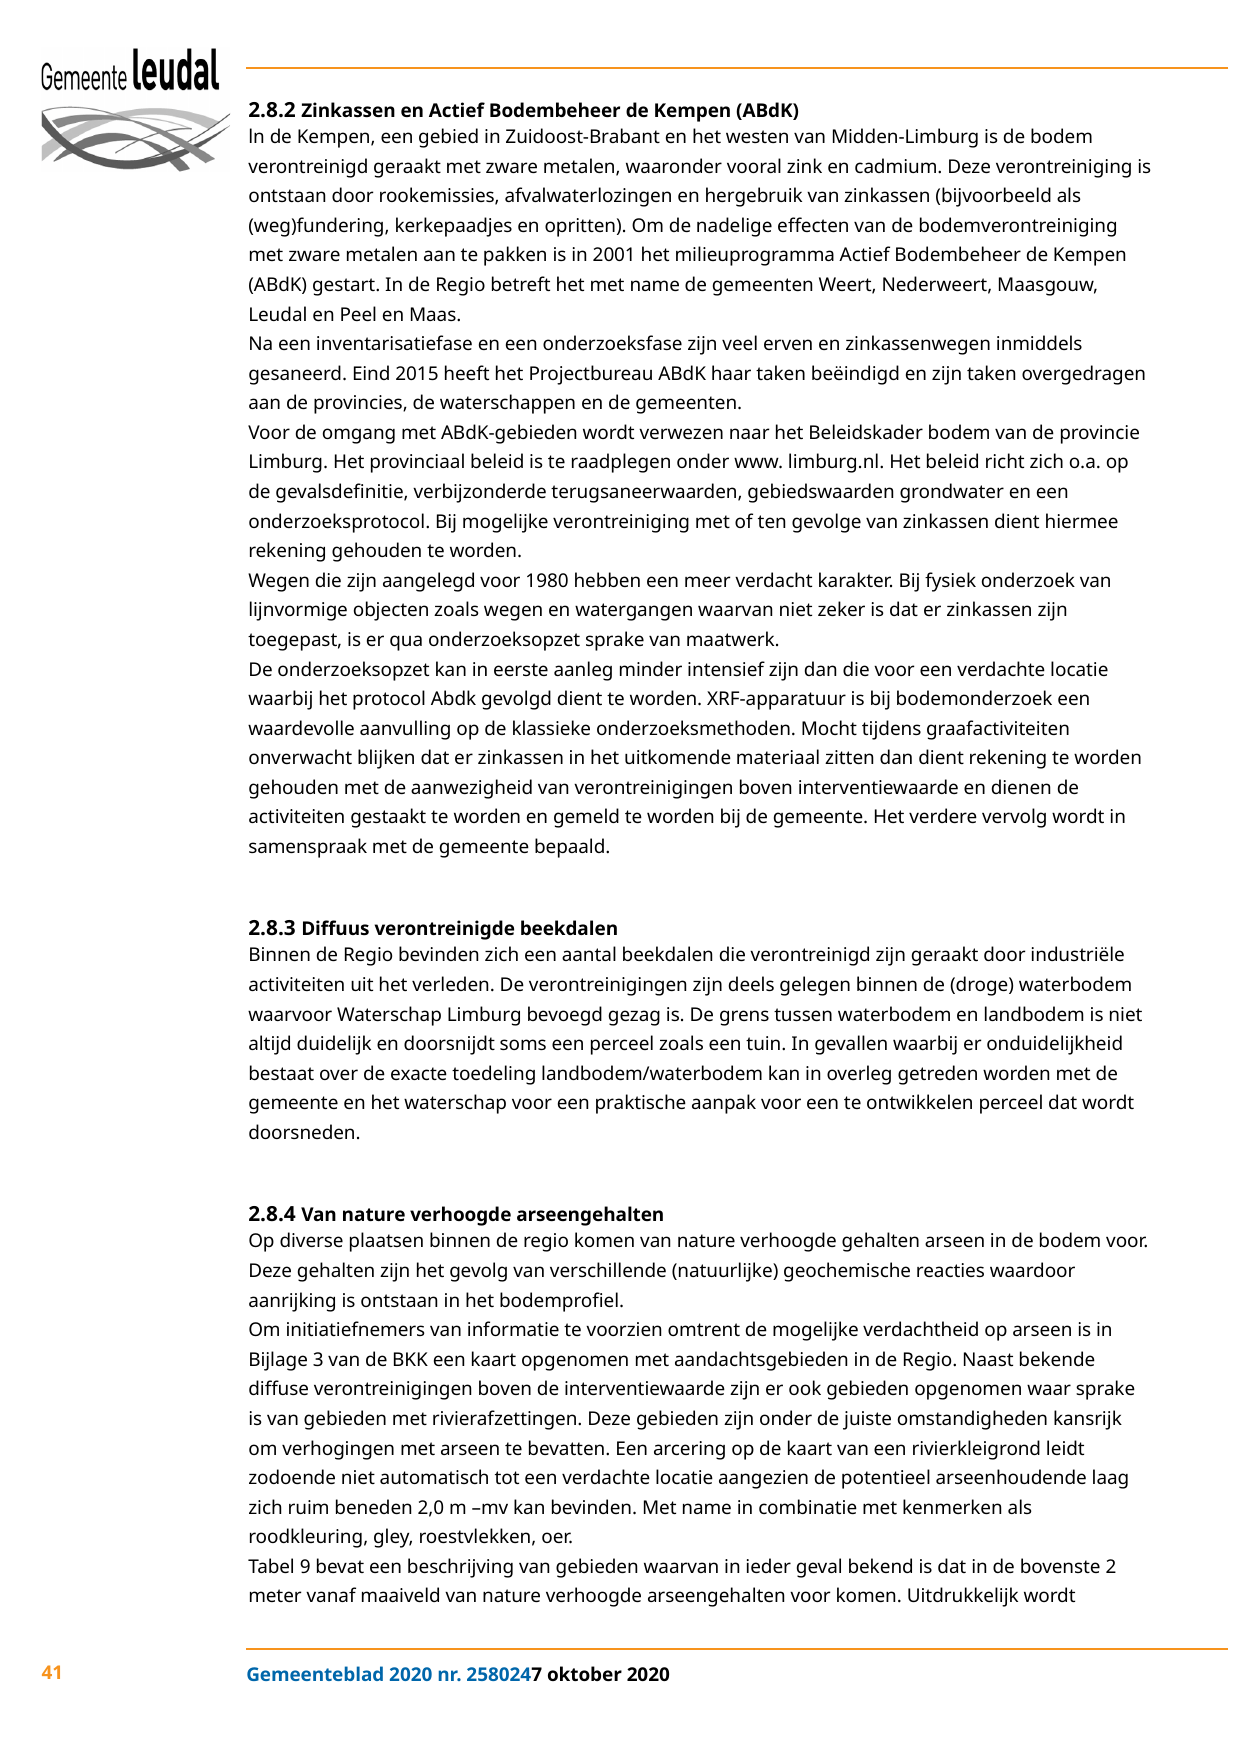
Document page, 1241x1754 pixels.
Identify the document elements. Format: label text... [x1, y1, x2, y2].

text Tabel 9 bevat een beschrijving van gebieden waarvan in ieder geval bekend is dat in de bovenste 2 meter vanaf maaiveld van nature verhoogde arseengehalten voor komen. Uitdrukkelijk wordt [248, 1553, 1152, 1608]
text Om initiatiefnemers van informatie te voorzien omtrent de mogelijke verdachtheid op arseen is in Bijlage 3 van de BKK een kaart opgenomen met aandachtsgebieden in de Regio. Naast bekende diffuse verontreinigingen boven de interventiewaarde zijn er ook gebieden opgenomen waar sprake is van gebieden met rivierafzettingen. Deze gebieden zijn onder de juiste omstandigheden kansrijk om verhogingen met arseen te bevatten. Een arcering op de kaart van een rivierkleigrond leidt zodoende niet automatisch tot een verdachte locatie aangezien de potentieel arseenhoudende laag zich ruim beneden 2,0 m –mv kan bevinden. Met name in combinatie met kenmerken als roodkleuring, gley, roestvlekken, oer. [248, 1316, 1152, 1549]
picture [41, 47, 231, 172]
text ln de Kempen, een gebied in Zuidoost-Brabant en het westen van Midden-Limburg is de bodem verontreinigd geraakt met zware metalen, waaronder vooral zink en cadmium. Deze verontreiniging is ontstaan door rookemissies, afvalwaterlozingen en hergebruik van zinkassen (bijvoorbeeld als (weg)fundering, kerkepaadjes en opritten). Om de nadelige effecten van de bodemverontreiniging met zware metalen aan te pakken is in 2001 het milieuprogramma Actief Bodembeheer de Kempen (ABdK) gestart. In de Regio betreft het met name de gemeenten Weert, Nederweert, Maasgouw, Leudal en Peel en Maas. [248, 123, 1152, 326]
text Na een inventarisatiefase en een onderzoeksfase zijn veel erven en zinkassenwegen inmiddels gesaneerd. Eind 2015 heeft het Projectbureau ABdK haar taken beëindigd en zijn taken overgedragen aan de provincies, de waterschappen en de gemeenten. [248, 330, 1152, 415]
text 2.8.3 Diffuus verontreinigde beekdalen [248, 913, 1152, 942]
text Wegen die zijn aangelegd voor 1980 hebben een meer verdacht karakter. Bij fysiek onderzoek van lijnvormige objecten zoals wegen en watergangen waarvan niet zeker is dat er zinkassen zijn toegepast, is er qua onderzoeksopzet sprake van maatwerk. [248, 567, 1152, 652]
text De onderzoeksopzet kan in eerste aanleg minder intensief zijn dan die voor een verdachte locatie waarbij het protocol Abdk gevolgd dient te worden. XRF-apparatuur is bij bodemonderzoek een waardevolle aanvulling op de klassieke onderzoeksmethoden. Mocht tijdens graafactiviteiten onverwacht blijken dat er zinkassen in het uitkomende materiaal zitten dan dient rekening te worden gehouden met de aanwezigheid van verontreinigingen boven interventiewaarde en dienen de activiteiten gestaakt te worden en gemeld te worden bij de gemeente. Het verdere vervolg wordt in samenspraak met de gemeente bepaald. [248, 656, 1152, 859]
text Op diverse plaatsen binnen de regio komen van nature verhoogde gehalten arseen in de bodem voor. Deze gehalten zijn het gevolg van verschillende (natuurlijke) geochemische reacties waardoor aanrijking is ontstaan in het bodemprofiel. [248, 1228, 1152, 1312]
text 2.8.4 Van nature verhoogde arseengehalten [248, 1199, 1152, 1228]
text Binnen de Regio bevinden zich een aantal beekdalen die verontreinigd zijn geraakt door industriële activiteiten uit het verleden. De verontreinigingen zijn deels gelegen binnen de (droge) waterbodem waarvoor Waterschap Limburg bevoegd gezag is. De grens tussen waterbodem en landbodem is niet altijd duidelijk en doorsnijdt soms een perceel zoals een tuin. In gevallen waarbij er onduidelijkheid bestaat over de exacte toedeling landbodem/waterbodem kan in overleg getreden worden met de gemeente en het waterschap voor een praktische aanpak voor een te ontwikkelen perceel dat wordt doorsneden. [248, 942, 1152, 1145]
text 2.8.2 Zinkassen en Actief Bodembeheer de Kempen (ABdK) [248, 95, 1152, 123]
text Voor de omgang met ABdK-gebieden wordt verwezen naar het Beleidskader bodem van de provincie Limburg. Het provinciaal beleid is te raadplegen onder www. limburg.nl. Het beleid richt zich o.a. op de gevalsdefinitie, verbijzonderde terugsaneerwaarden, gebiedswaarden grondwater en een onderzoeksprotocol. Bij mogelijke verontreiniging met of ten gevolge van zinkassen dient hiermee rekening gehouden te worden. [248, 419, 1152, 563]
